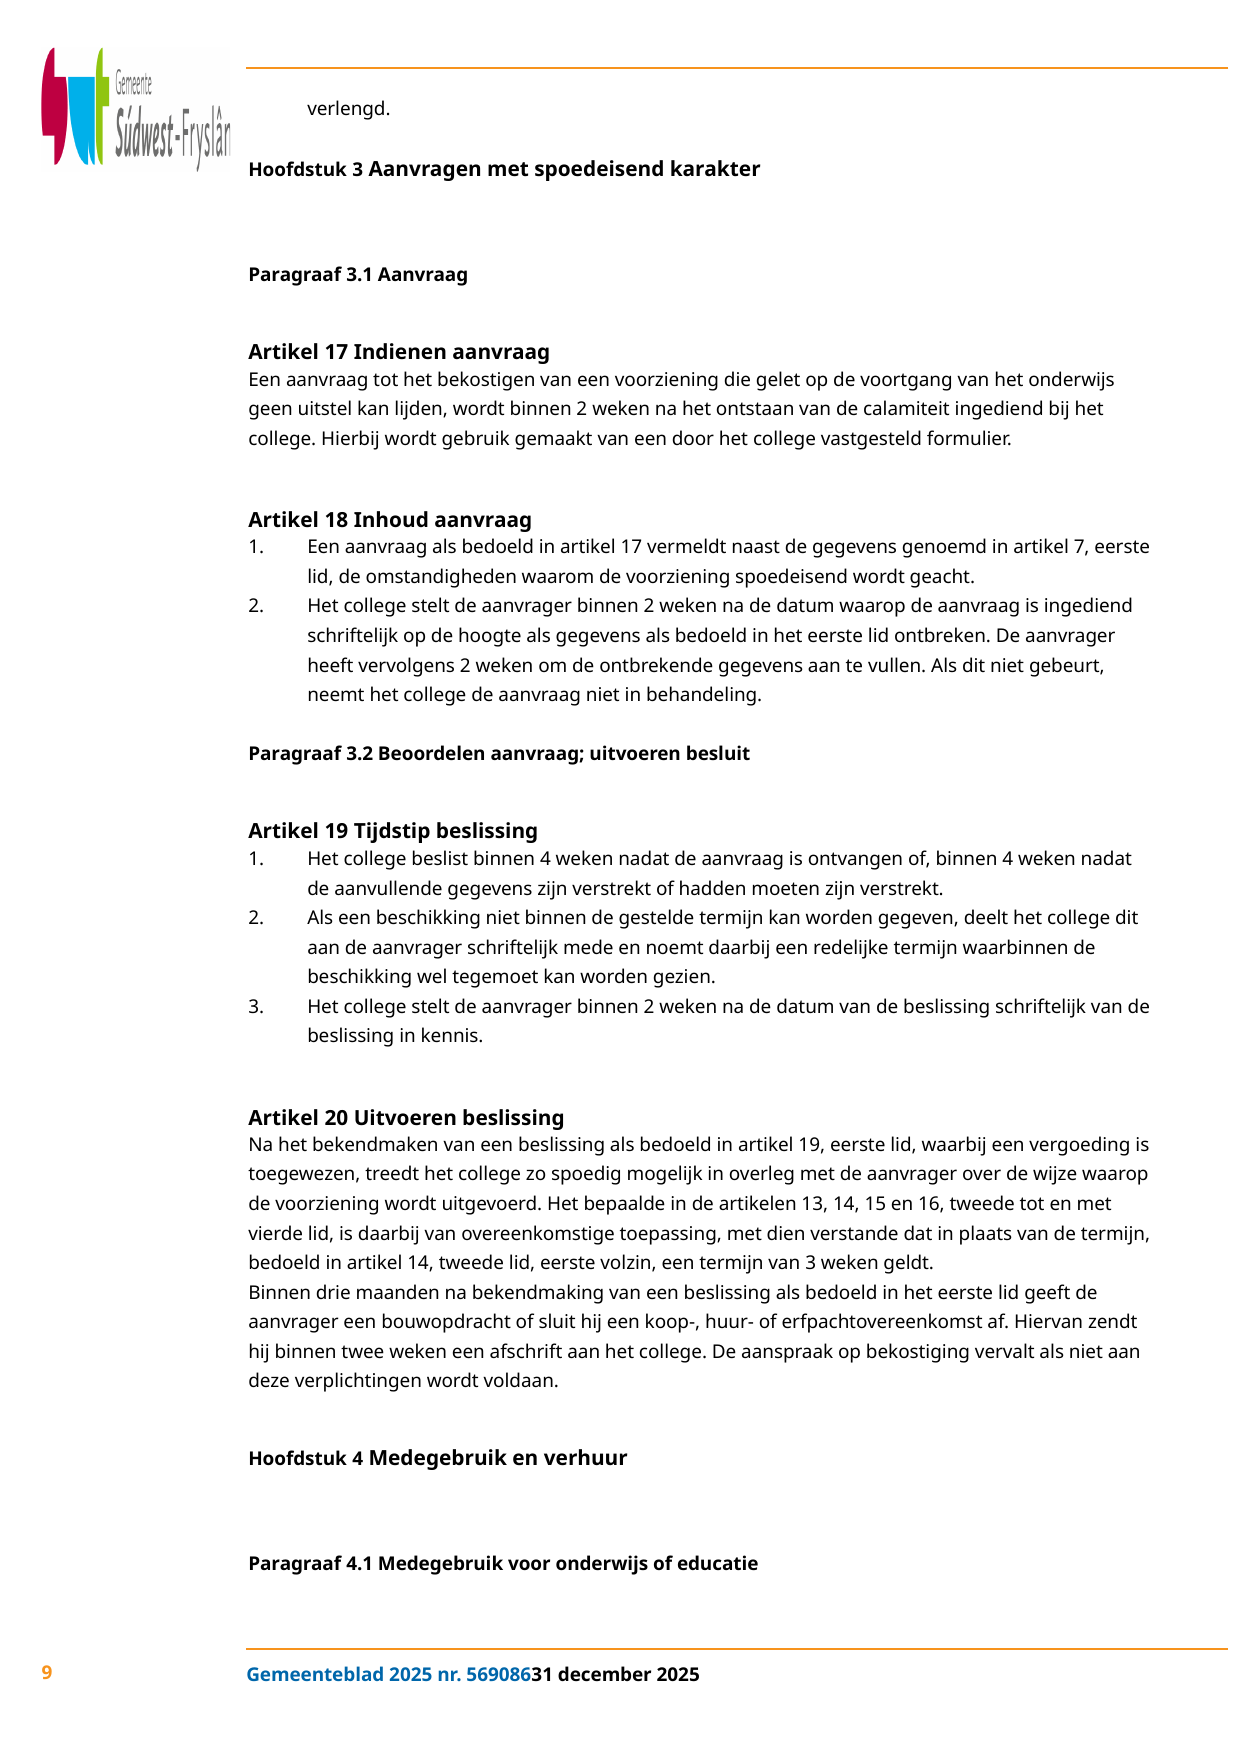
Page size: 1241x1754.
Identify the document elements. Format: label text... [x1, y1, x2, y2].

text Binnen drie maanden na bekendmaking van een beslissing als bedoeld in het eerste lid geeft de aanvrager een bouwopdracht of sluit hij een koop-, huur- of erfpachtovereenkomst af. Hiervan zendt hij binnen twee weken een afschrift aan het college. De aanspraak op bekostiging vervalt als niet aan deze verplichtingen wordt voldaan. [248, 1279, 1152, 1393]
text Artikel 20 Uitvoeren beslissing [248, 1103, 1152, 1131]
text Hoofdstuk 3 Aanvragen met spoedeisend karakter [248, 154, 1152, 182]
list Als een beschikking niet binnen de gestelde termijn kan worden gegeven, deelt het college dit aan de aanvrager schriftelijk mede en noemt daarbij een redelijke termijn waarbinnen de beschikking wel tegemoet kan worden gezien. [248, 904, 1152, 989]
text Paragraaf 3.2 Beoordelen aanvraag; uitvoeren besluit [248, 741, 1152, 766]
text Hoofdstuk 4 Medegebruik en verhuur [248, 1443, 1152, 1471]
text Paragraaf 4.1 Medegebruik voor onderwijs of educatie [248, 1550, 1152, 1576]
list Een aanvraag als bedoeld in artikel 17 vermeldt naast de gegevens genoemd in artikel 7, eerste lid, de omstandigheden waarom de voorziening spoedeisend wordt geacht. [248, 533, 1152, 589]
picture [41, 47, 231, 172]
list Het college beslist binnen 4 weken nadat de aanvraag is ontvangen of, binnen 4 weken nadat de aanvullende gegevens zijn verstrekt of hadden moeten zijn verstrekt. [248, 845, 1152, 900]
text Artikel 18 Inhoud aanvraag [248, 505, 1152, 533]
list verlengd. [248, 95, 1152, 121]
list Het college stelt de aanvrager binnen 2 weken na de datum van de beslissing schriftelijk van de beslissing in kennis. [248, 993, 1152, 1048]
text Een aanvraag tot het bekostigen van een voorziening die gelet op de voortgang van het onderwijs geen uitstel kan lijden, wordt binnen 2 weken na het ontstaan van de calamiteit ingediend bij het college. Hierbij wordt gebruik gemaakt van een door het college vastgesteld formulier. [248, 366, 1152, 451]
text Na het bekendmaken van een beslissing als bedoeld in artikel 19, eerste lid, waarbij een vergoeding is toegewezen, treedt het college zo spoedig mogelijk in overleg met de aanvrager over de wijze waarop de voorziening wordt uitgevoerd. Het bepaalde in de artikelen 13, 14, 15 en 16, tweede tot en met vierde lid, is daarbij van overeenkomstige toepassing, met dien verstande dat in plaats van de termijn, bedoeld in artikel 14, tweede lid, eerste volzin, een termijn van 3 weken geldt. [248, 1131, 1152, 1275]
text Artikel 19 Tijdstip beslissing [248, 817, 1152, 845]
text Artikel 17 Indienen aanvraag [248, 337, 1152, 366]
text Paragraaf 3.1 Aanvraag [248, 261, 1152, 287]
list Het college stelt de aanvrager binnen 2 weken na de datum waarop de aanvraag is ingediend schriftelijk op de hoogte als gegevens als bedoeld in het eerste lid ontbreken. De aanvrager heeft vervolgens 2 weken om de ontbrekende gegevens aan te vullen. Als dit niet gebeurt, neemt het college de aanvraag niet in behandeling. [248, 593, 1152, 707]
